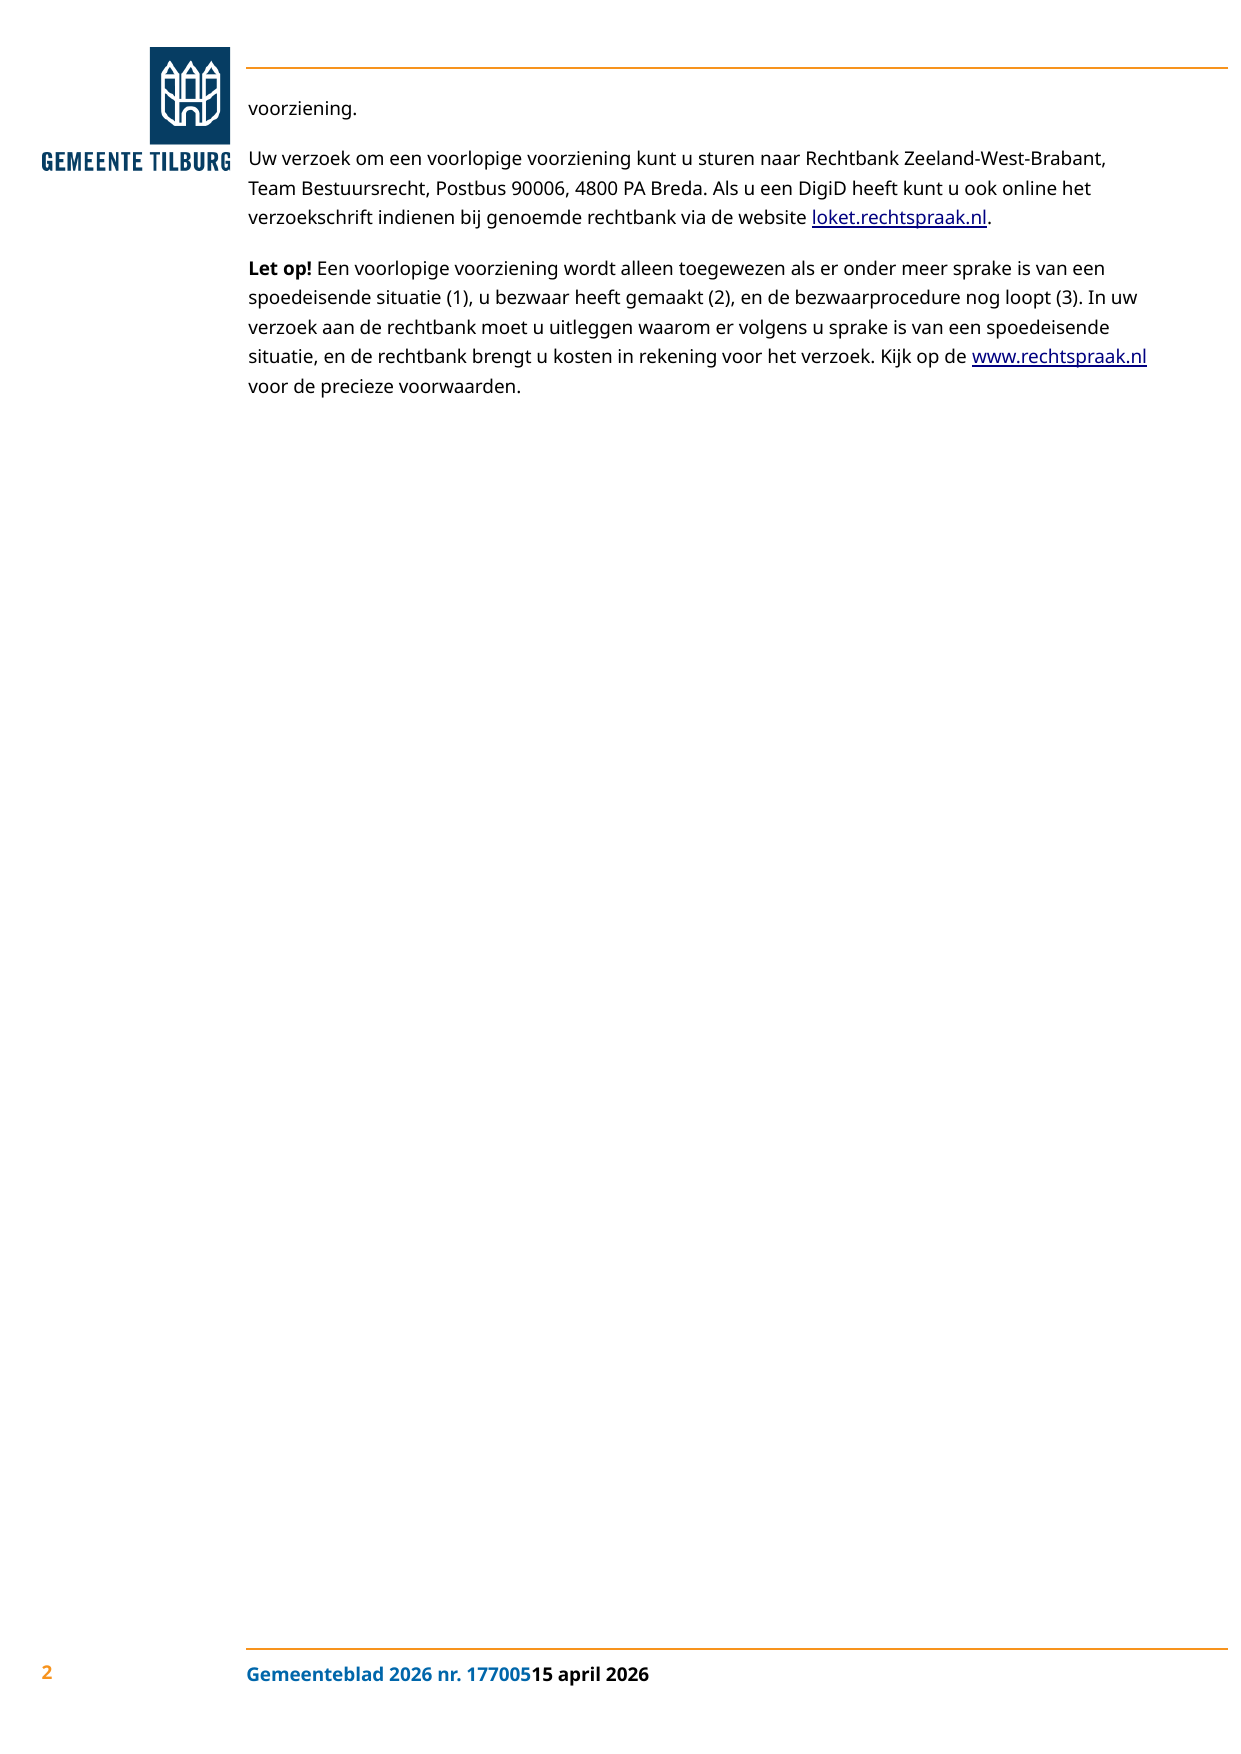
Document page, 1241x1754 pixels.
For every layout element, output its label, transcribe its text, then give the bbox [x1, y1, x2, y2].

text voorziening. [248, 95, 1152, 121]
picture [41, 47, 231, 172]
text Uw verzoek om een voorlopige voorziening kunt u sturen naar Rechtbank Zeeland-West-Brabant, Team Bestuursrecht, Postbus 90006, 4800 PA Breda. Als u een DigiD heeft kunt u ook online het verzoekschrift indienen bij genoemde rechtbank via de website loket.rechtspraak.nl. [248, 145, 1152, 230]
text Let op! Een voorlopige voorziening wordt alleen toegewezen als er onder meer sprake is van een spoedeisende situatie (1), u bezwaar heeft gemaakt (2), en de bezwaarprocedure nog loopt (3). In uw verzoek aan de rechtbank moet u uitleggen waarom er volgens u sprake is van een spoedeisende situatie, en de rechtbank brengt u kosten in rekening voor het verzoek. Kijk op de www.rechtspraak.nl voor de precieze voorwaarden. [248, 255, 1152, 399]
